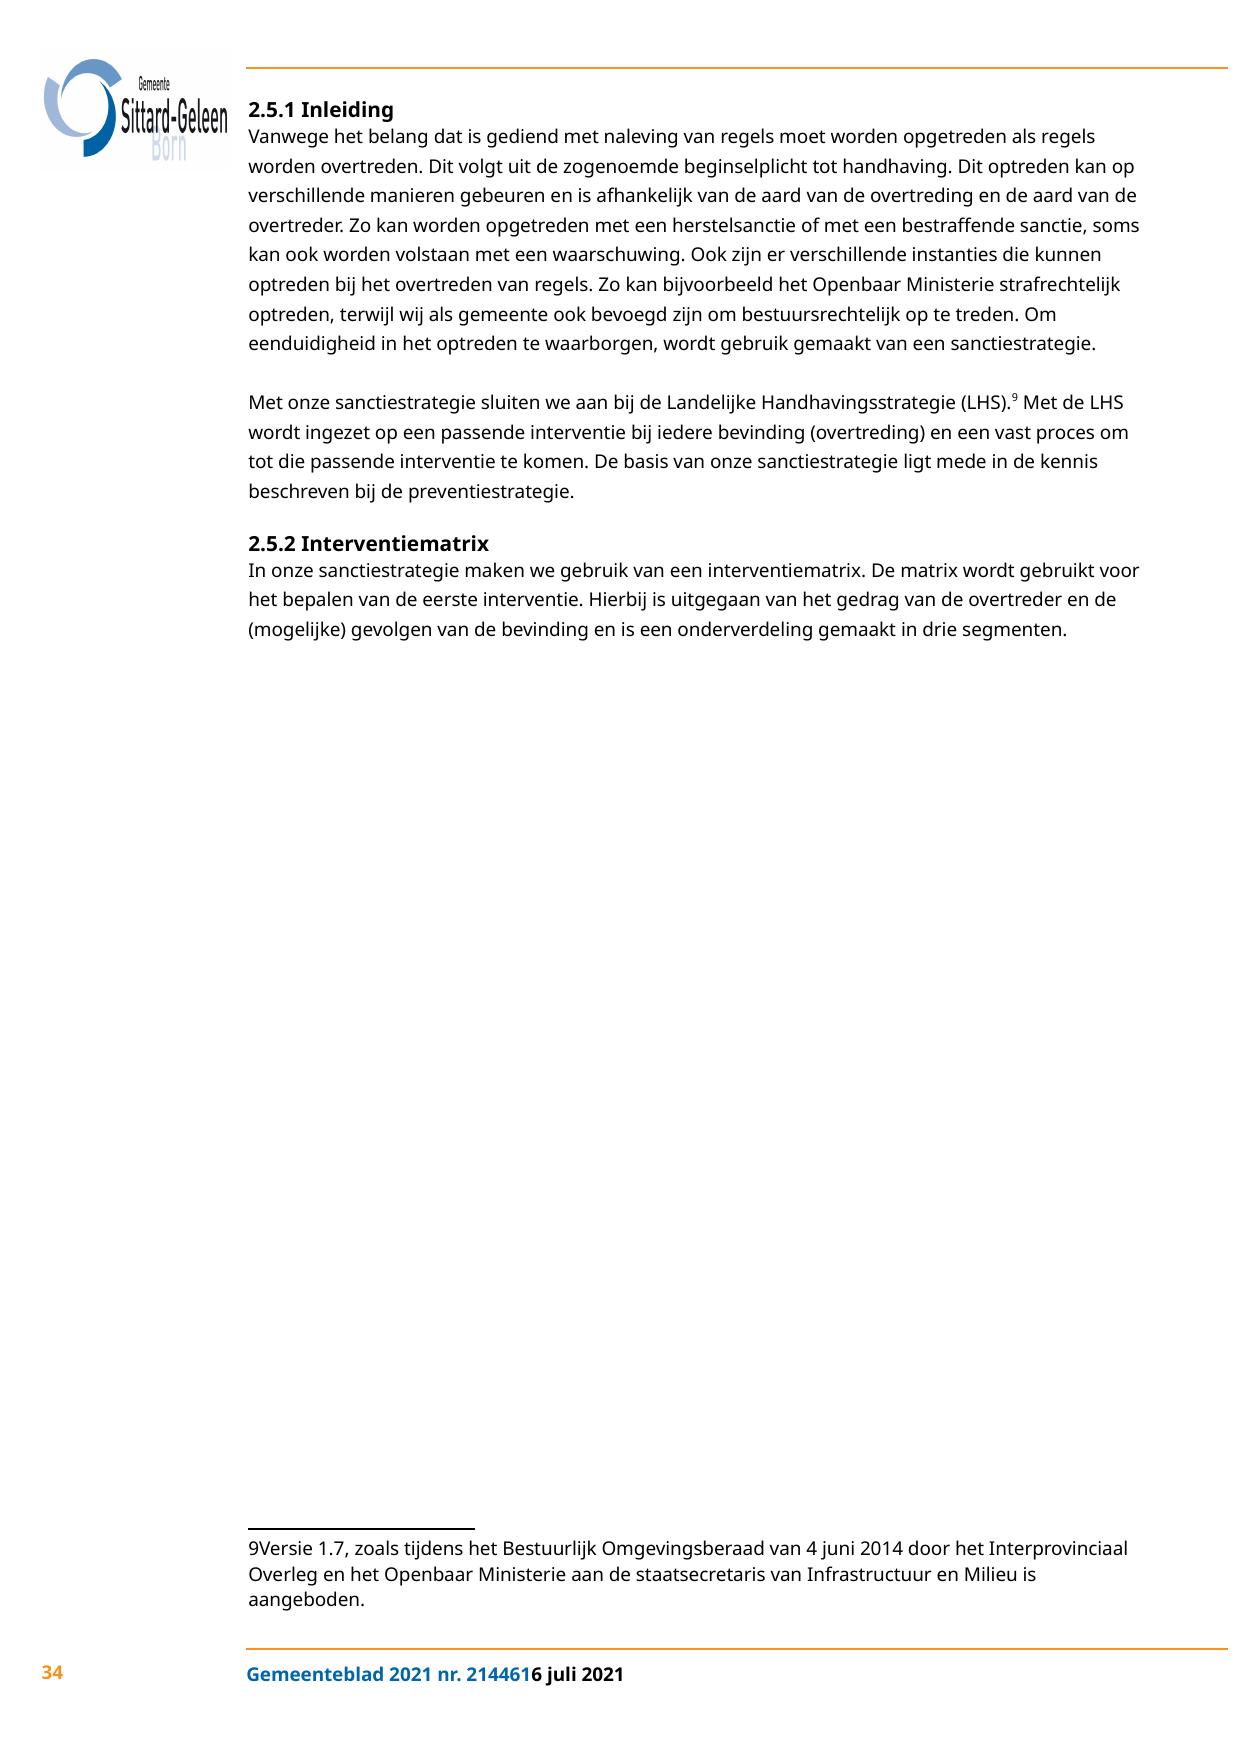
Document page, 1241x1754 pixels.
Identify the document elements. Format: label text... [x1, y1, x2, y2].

text Versie 1.7, zoals tijdens het Bestuurlijk Omgevingsberaad van 4 juni 2014 door het Interprovinciaal Overleg en het Openbaar Ministerie aan de staatsecretaris van Infrastructuur en Milieu is aangeboden. [248, 1535, 1152, 1612]
text Met onze sanctiestrategie sluiten we aan bij de Landelijke Handhavingsstrategie (LHS). Met de LHS wordt ingezet op een passende interventie bij iedere bevinding (overtreding) en een vast proces om tot die passende interventie te komen. De basis van onze sanctiestrategie ligt mede in de kennis beschreven bij de preventiestrategie. [248, 389, 1152, 504]
text In onze sanctiestrategie maken we gebruik van een interventiematrix. De matrix wordt gebruikt voor het bepalen van de eerste interventie. Hierbij is uitgegaan van het gedrag van de overtreder en de (mogelijke) gevolgen van de bevinding en is een onderverdeling gemaakt in drie segmenten. [248, 557, 1152, 642]
text 2.5.2 Interventiematrix [248, 529, 1152, 557]
text 2.5.1 Inleiding [248, 95, 1152, 123]
picture [41, 47, 231, 172]
text Vanwege het belang dat is gediend met naleving van regels moet worden opgetreden als regels worden overtreden. Dit volgt uit de zogenoemde beginselplicht tot handhaving. Dit optreden kan op verschillende manieren gebeuren en is afhankelijk van de aard van de overtreding en de aard van de overtreder. Zo kan worden opgetreden met een herstelsanctie of met een bestraffende sanctie, soms kan ook worden volstaan met een waarschuwing. Ook zijn er verschillende instanties die kunnen optreden bij het overtreden van regels. Zo kan bijvoorbeeld het Openbaar Ministerie strafrechtelijk optreden, terwijl wij als gemeente ook bevoegd zijn om bestuursrechtelijk op te treden. Om eenduidigheid in het optreden te waarborgen, wordt gebruik gemaakt van een sanctiestrategie. [248, 123, 1152, 356]
